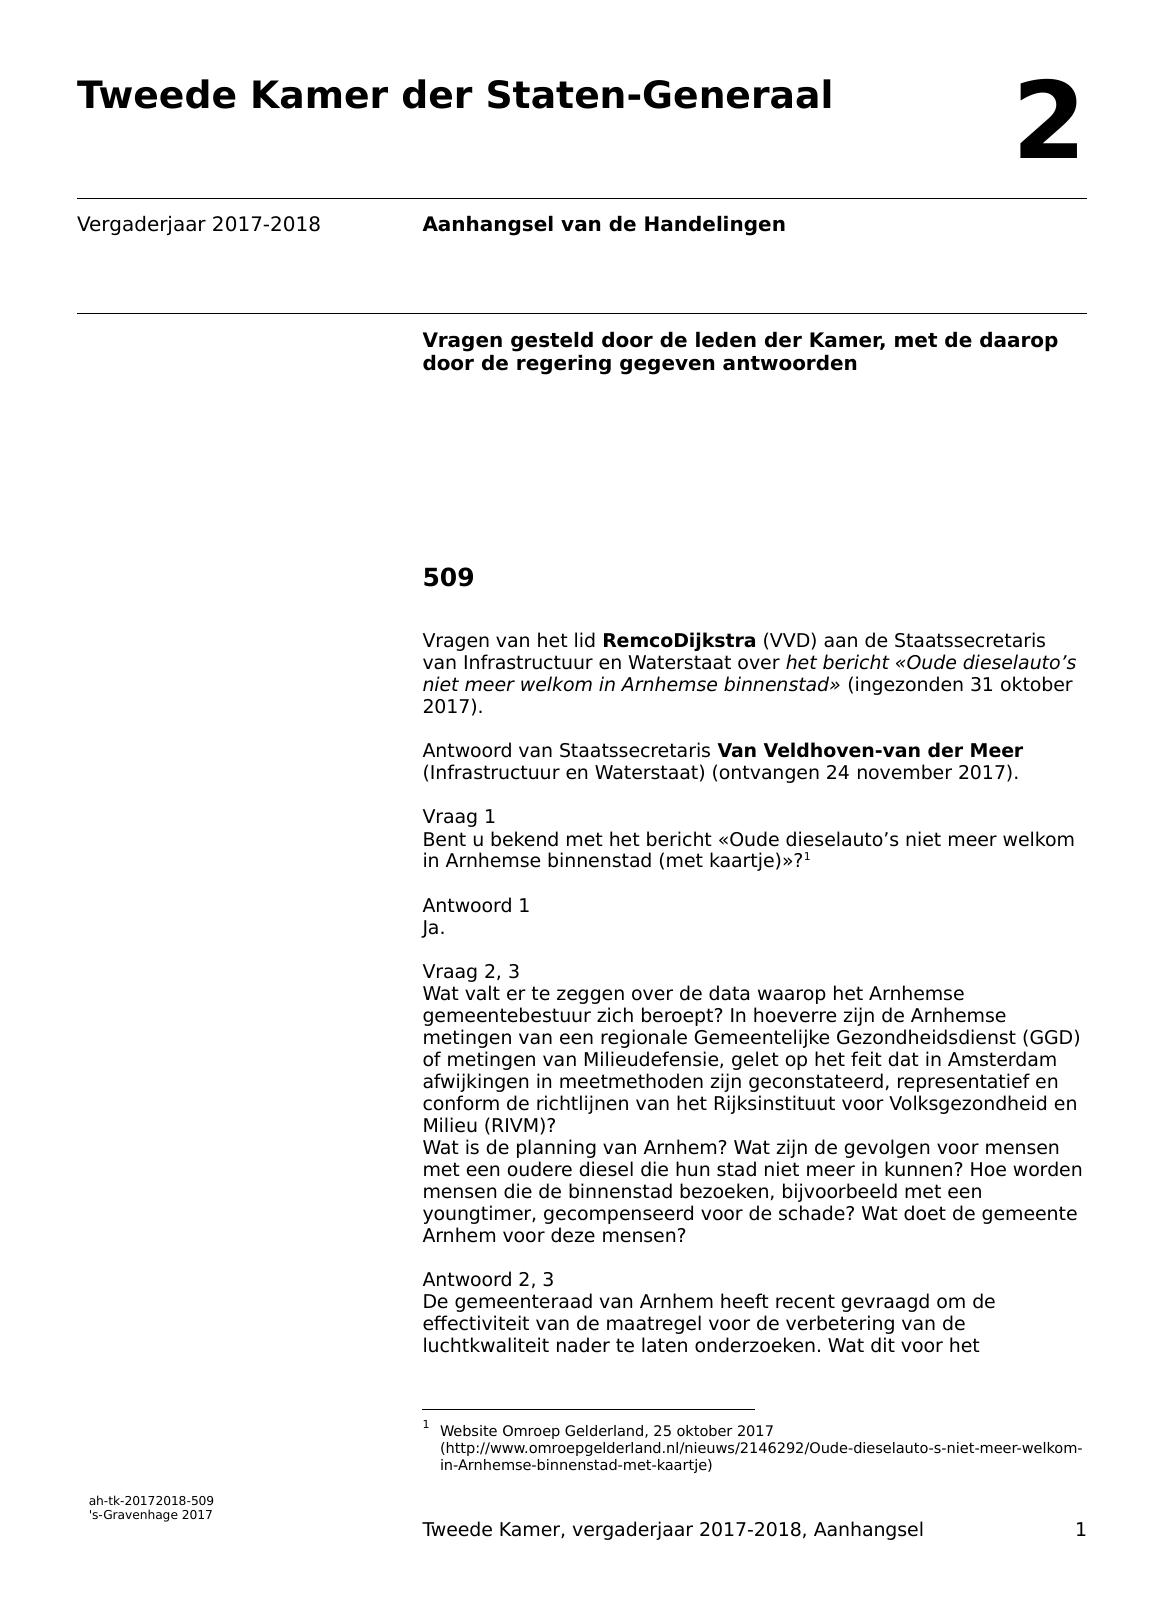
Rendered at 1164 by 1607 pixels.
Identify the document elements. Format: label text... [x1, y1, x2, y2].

text Bent u bekend met het bericht «Oude dieselauto’s niet meer welkom in Arnhemse binnenstad (met kaartje)»? [422, 828, 1087, 872]
text Vraag 1 [422, 806, 1087, 828]
text De gemeenteraad van Arnhem heeft recent gevraagd om de effectiviteit van de maatregel voor de verbetering van de luchtkwaliteit nader te laten onderzoeken. Wat dit voor het [422, 1291, 1087, 1357]
text ah-tk-20172018-509 [88, 1494, 323, 1508]
text Wat valt er te zeggen over de data waarop het Arnhemse gemeentebestuur zich beroept? In hoeverre zijn de Arnhemse metingen van een regionale Gemeentelijke Gezondheidsdienst (GGD) of metingen van Milieudefensie, gelet op het feit dat in Amsterdam afwijkingen in meetmethoden zijn geconstateerd, representatief en conform de richtlijnen van het Rijksinstituut voor Volksgezondheid en Milieu (RIVM)? [422, 983, 1087, 1137]
text Antwoord 2, 3 [422, 1269, 1087, 1291]
text Antwoord 1 [422, 894, 1087, 917]
text Antwoord van Staatssecretaris Van Veldhoven-van der Meer (Infrastructuur en Waterstaat) (ontvangen 24 november 2017). [422, 740, 1087, 784]
table_cell [77, 314, 422, 375]
table_header 2 [886, 59, 1087, 198]
text 's-Gravenhage 2017 [88, 1508, 323, 1522]
text Vragen van het lid RemcoDijkstra (VVD) aan de Staatssecretaris van Infrastructuur en Waterstaat over het bericht «Oude dieselauto’s niet meer welkom in Arnhemse binnenstad» (ingezonden 31 oktober 2017). [422, 630, 1087, 718]
table_cell Vergaderjaar 2017-2018 [77, 199, 422, 313]
text Wat is de planning van Arnhem? Wat zijn de gevolgen voor mensen met een oudere diesel die hun stad niet meer in kunnen? Hoe worden mensen die de binnenstad bezoeken, bijvoorbeeld met een youngtimer, gecompenseerd voor de schade? Wat doet de gemeente Arnhem voor deze mensen? [422, 1137, 1087, 1246]
text 509 [422, 563, 1087, 592]
text Website Omroep Gelderland, 25 oktober 2017 (http://www.omroepgelderland.nl/nieuws/2146292/Oude-dieselauto-s-niet-meer-welkom-in-Arnhemse-binnenstad-met-kaartje) [422, 1418, 1087, 1474]
text Ja. [422, 917, 1087, 938]
table_cell Aanhangsel van de Handelingen [422, 199, 1087, 313]
table_cell Vragen gesteld door de leden der Kamer, met de daarop door de regering gegeven antwoorden [422, 314, 1087, 375]
table_header Tweede Kamer der Staten-Generaal [77, 59, 886, 198]
text Vraag 2, 3 [422, 961, 1087, 983]
